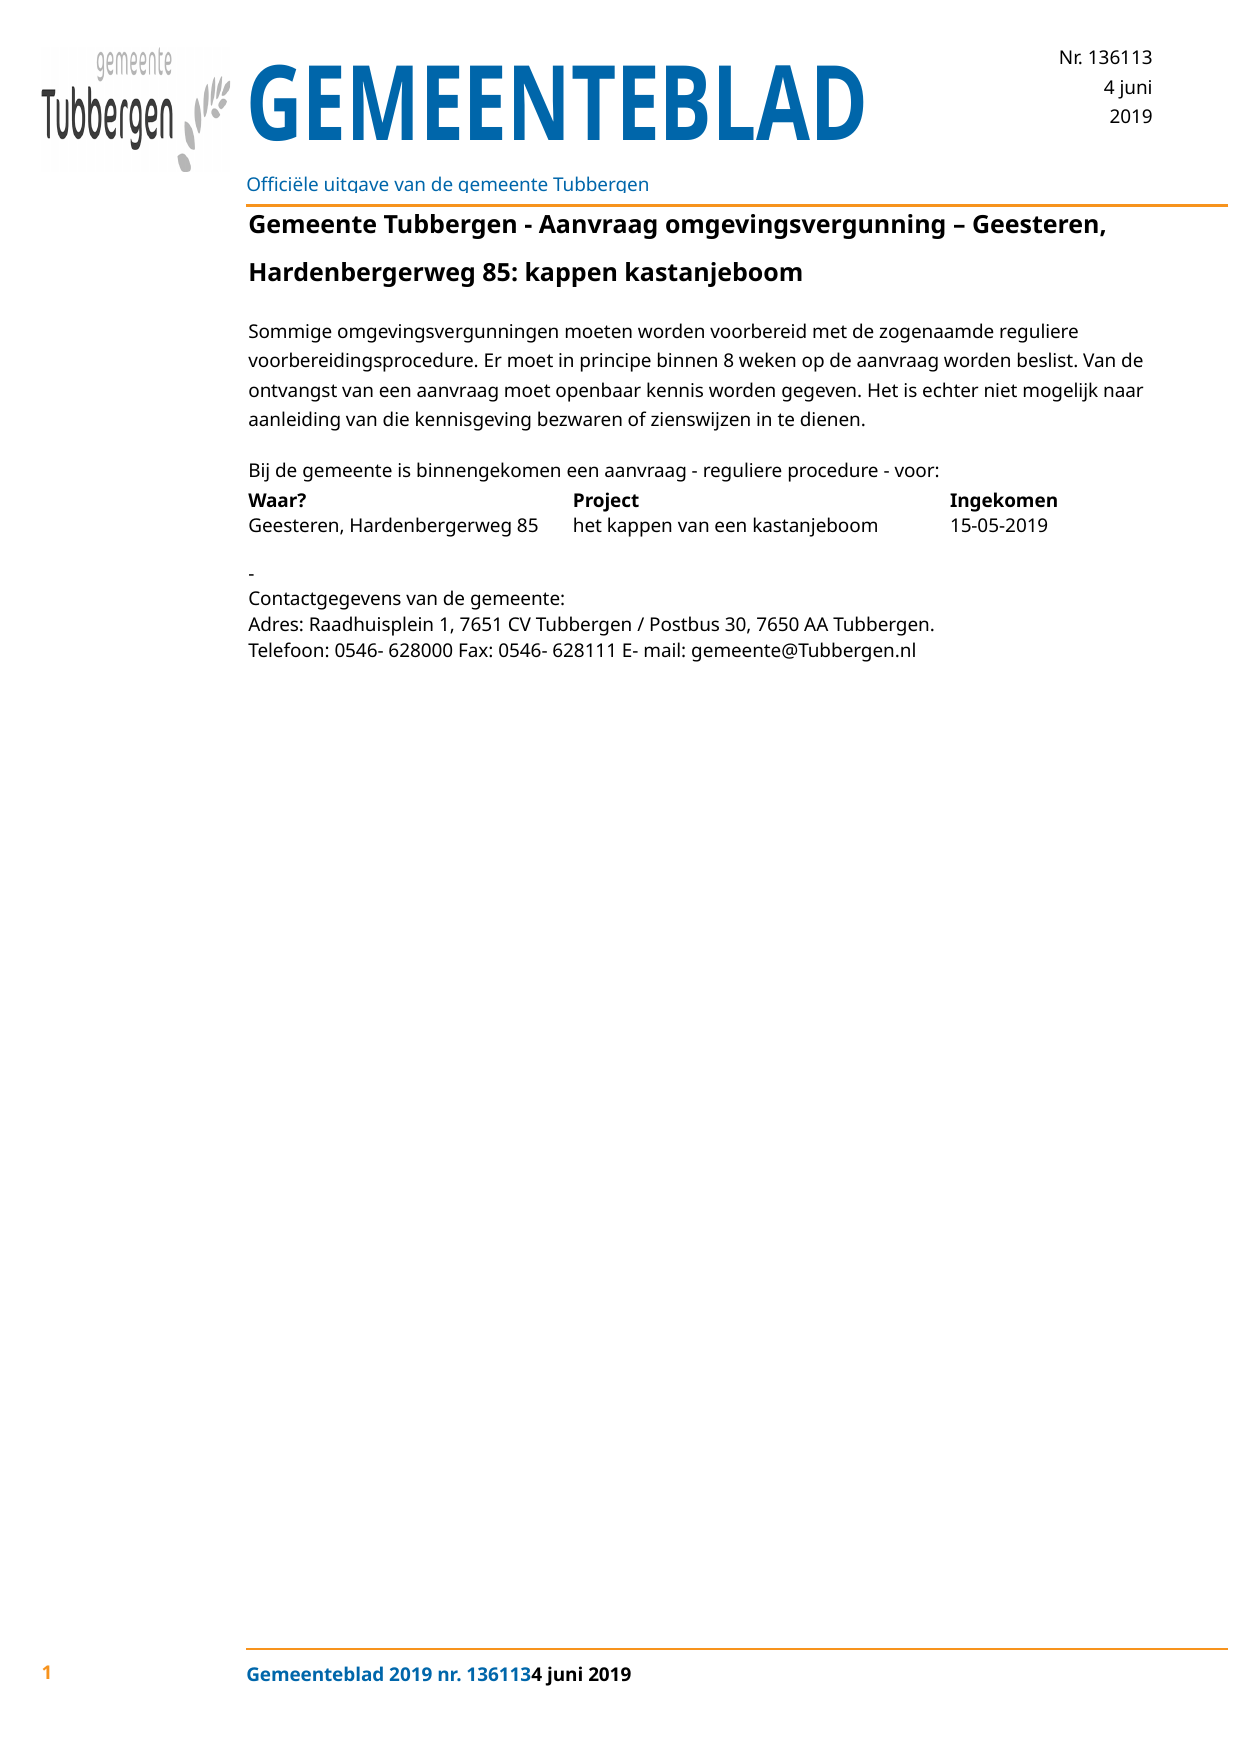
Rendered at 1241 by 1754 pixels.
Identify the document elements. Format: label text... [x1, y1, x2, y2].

table_cell het kappen van een kastanjeboom [573, 513, 950, 538]
text Sommige omgevingsvergunningen moeten worden voorbereid met de zogenaamde reguliere voorbereidingsprocedure. Er moet in principe binnen 8 weken op de aanvraag worden beslist. Van de ontvangst van een aanvraag moet openbaar kennis worden gegeven. Het is echter niet mogelijk naar aanleiding van die kennisgeving bezwaren of zienswijzen in te dienen. [248, 318, 1152, 432]
text Gemeente Tubbergen - Aanvraag omgevingsvergunning – Geesteren, Hardenbergerweg 85: kappen kastanjeboom [248, 207, 1152, 288]
table_header Ingekomen [950, 487, 1152, 512]
table_cell Geesteren, Hardenbergerweg 85 [248, 513, 573, 538]
picture [41, 47, 231, 172]
text Telefoon: 0546- 628000 Fax: 0546- 628111 E- mail: gemeente@Tubbergen.nl [248, 637, 1152, 663]
table_cell 15-05-2019 [950, 513, 1152, 538]
text Adres: Raadhuisplein 1, 7651 CV Tubbergen / Postbus 30, 7650 AA Tubbergen. [248, 611, 1152, 637]
table_header Waar? [248, 487, 573, 512]
text Contactgegevens van de gemeente: [248, 585, 1152, 611]
table_header Project [573, 487, 950, 512]
text Bij de gemeente is binnengekomen een aanvraag - reguliere procedure - voor: [248, 457, 1152, 483]
text - [248, 560, 1152, 585]
